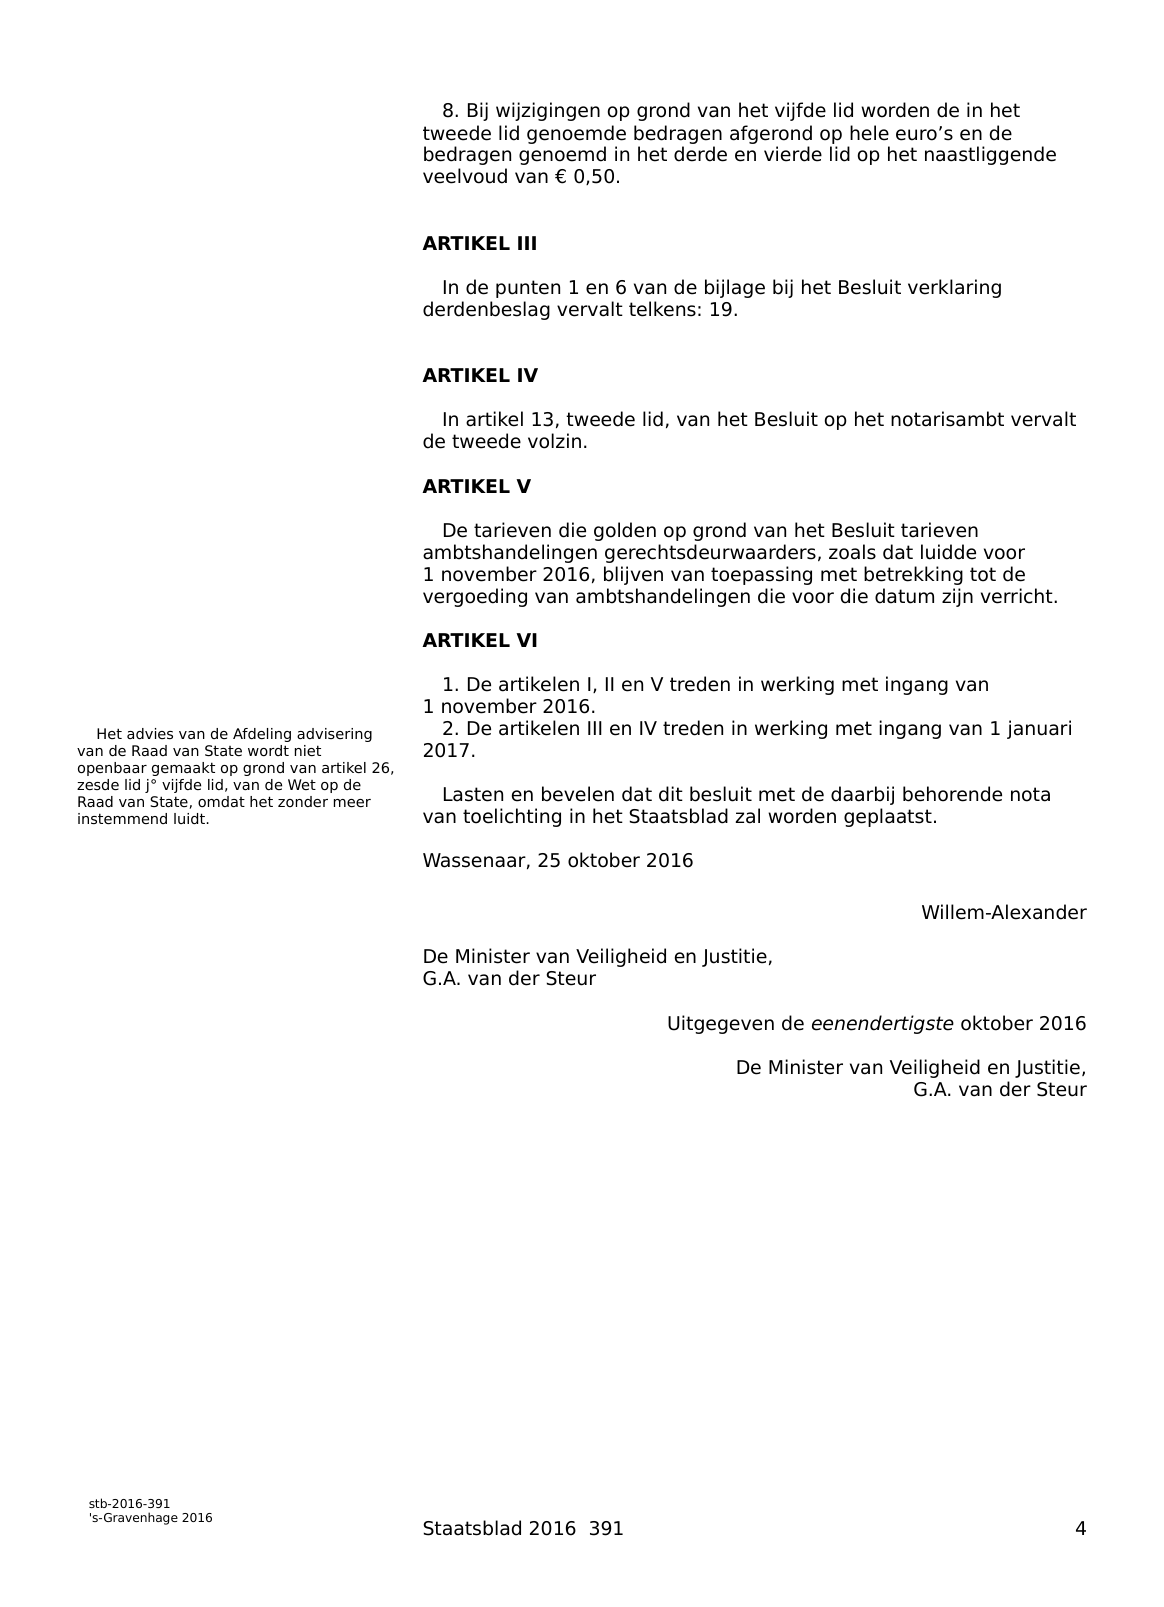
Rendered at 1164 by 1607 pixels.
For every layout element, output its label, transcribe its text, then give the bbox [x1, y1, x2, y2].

text Lasten en bevelen dat dit besluit met de daarbij behorende nota van toelichting in het Staatsblad zal worden geplaatst. [422, 784, 1087, 828]
text In de punten 1 en 6 van de bijlage bij het Besluit verklaring derdenbeslag vervalt telkens: 19. [422, 277, 1087, 321]
text stb-2016-391 [88, 1497, 323, 1511]
subtitle ARTIKEL III [422, 233, 1087, 255]
subtitle ARTIKEL IV [422, 365, 1087, 387]
text De Minister van Veiligheid en Justitie, G.A. van der Steur [422, 1057, 1087, 1101]
text Willem-Alexander [422, 902, 1087, 924]
text Wassenaar, 25 oktober 2016 [422, 850, 1087, 872]
text Uitgegeven de eenendertigste oktober 2016 [422, 1012, 1087, 1034]
text 8. Bij wijzigingen op grond van het vijfde lid worden de in het tweede lid genoemde bedragen afgerond op hele euro’s en de bedragen genoemd in het derde en vierde lid op het naastliggende veelvoud van € 0,50. [422, 100, 1087, 188]
text 2. De artikelen III en IV treden in werking met ingang van 1 januari 2017. [422, 718, 1087, 762]
text 1. De artikelen I, II en V treden in werking met ingang van 1 november 2016. [422, 674, 1087, 718]
text Het advies van de Afdeling advisering van de Raad van State wordt niet openbaar gemaakt op grond van artikel 26, zesde lid j° vijfde lid, van de Wet op de Raad van State, omdat het zonder meer instemmend luidt. [77, 726, 396, 828]
subtitle ARTIKEL VI [422, 630, 1087, 652]
text De tarieven die golden op grond van het Besluit tarieven ambtshandelingen gerechtsdeurwaarders, zoals dat luidde voor 1 november 2016, blijven van toepassing met betrekking tot de vergoeding van ambtshandelingen die voor die datum zijn verricht. [422, 520, 1087, 608]
text In artikel 13, tweede lid, van het Besluit op het notarisambt vervalt de tweede volzin. [422, 409, 1087, 453]
subtitle ARTIKEL V [422, 476, 1087, 497]
text 's-Gravenhage 2016 [88, 1511, 323, 1525]
text De Minister van Veiligheid en Justitie, G.A. van der Steur [422, 946, 1087, 990]
